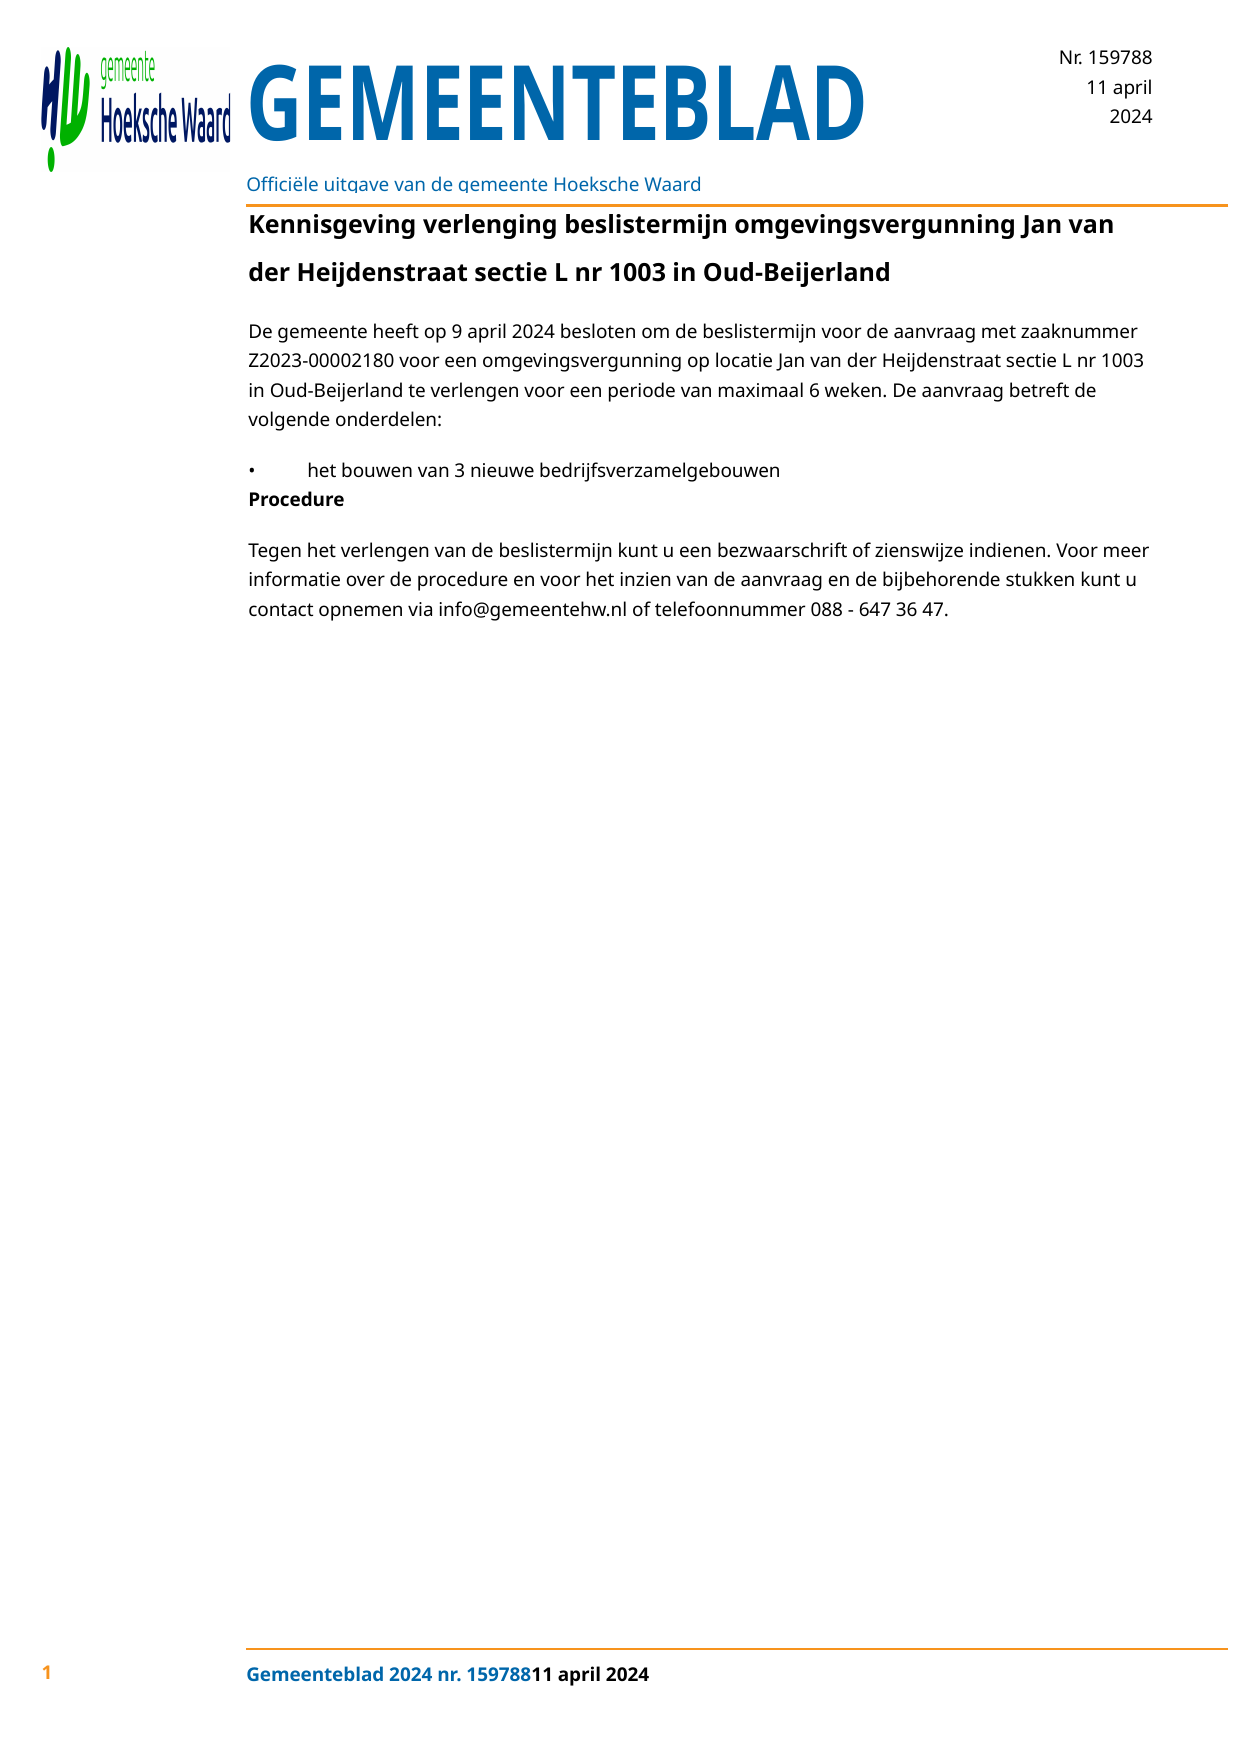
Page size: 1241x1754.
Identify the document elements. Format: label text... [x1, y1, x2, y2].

text Procedure [248, 487, 1152, 512]
list het bouwen van 3 nieuwe bedrijfsverzamelgebouwen [248, 457, 1152, 483]
text Kennisgeving verlenging beslistermijn omgevingsvergunning Jan van der Heijdenstraat sectie L nr 1003 in Oud-Beijerland [248, 207, 1152, 288]
text Tegen het verlengen van de beslistermijn kunt u een bezwaarschrift of zienswijze indienen. Voor meer informatie over de procedure en voor het inzien van de aanvraag en de bijbehorende stukken kunt u contact opnemen via info@gemeentehw.nl of telefoonnummer 088 - 647 36 47. [248, 537, 1152, 622]
picture [41, 47, 231, 172]
text De gemeente heeft op 9 april 2024 besloten om de beslistermijn voor de aanvraag met zaaknummer Z2023-00002180 voor een omgevingsvergunning op locatie Jan van der Heijdenstraat sectie L nr 1003 in Oud-Beijerland te verlengen voor een periode van maximaal 6 weken. De aanvraag betreft de volgende onderdelen: [248, 318, 1152, 432]
